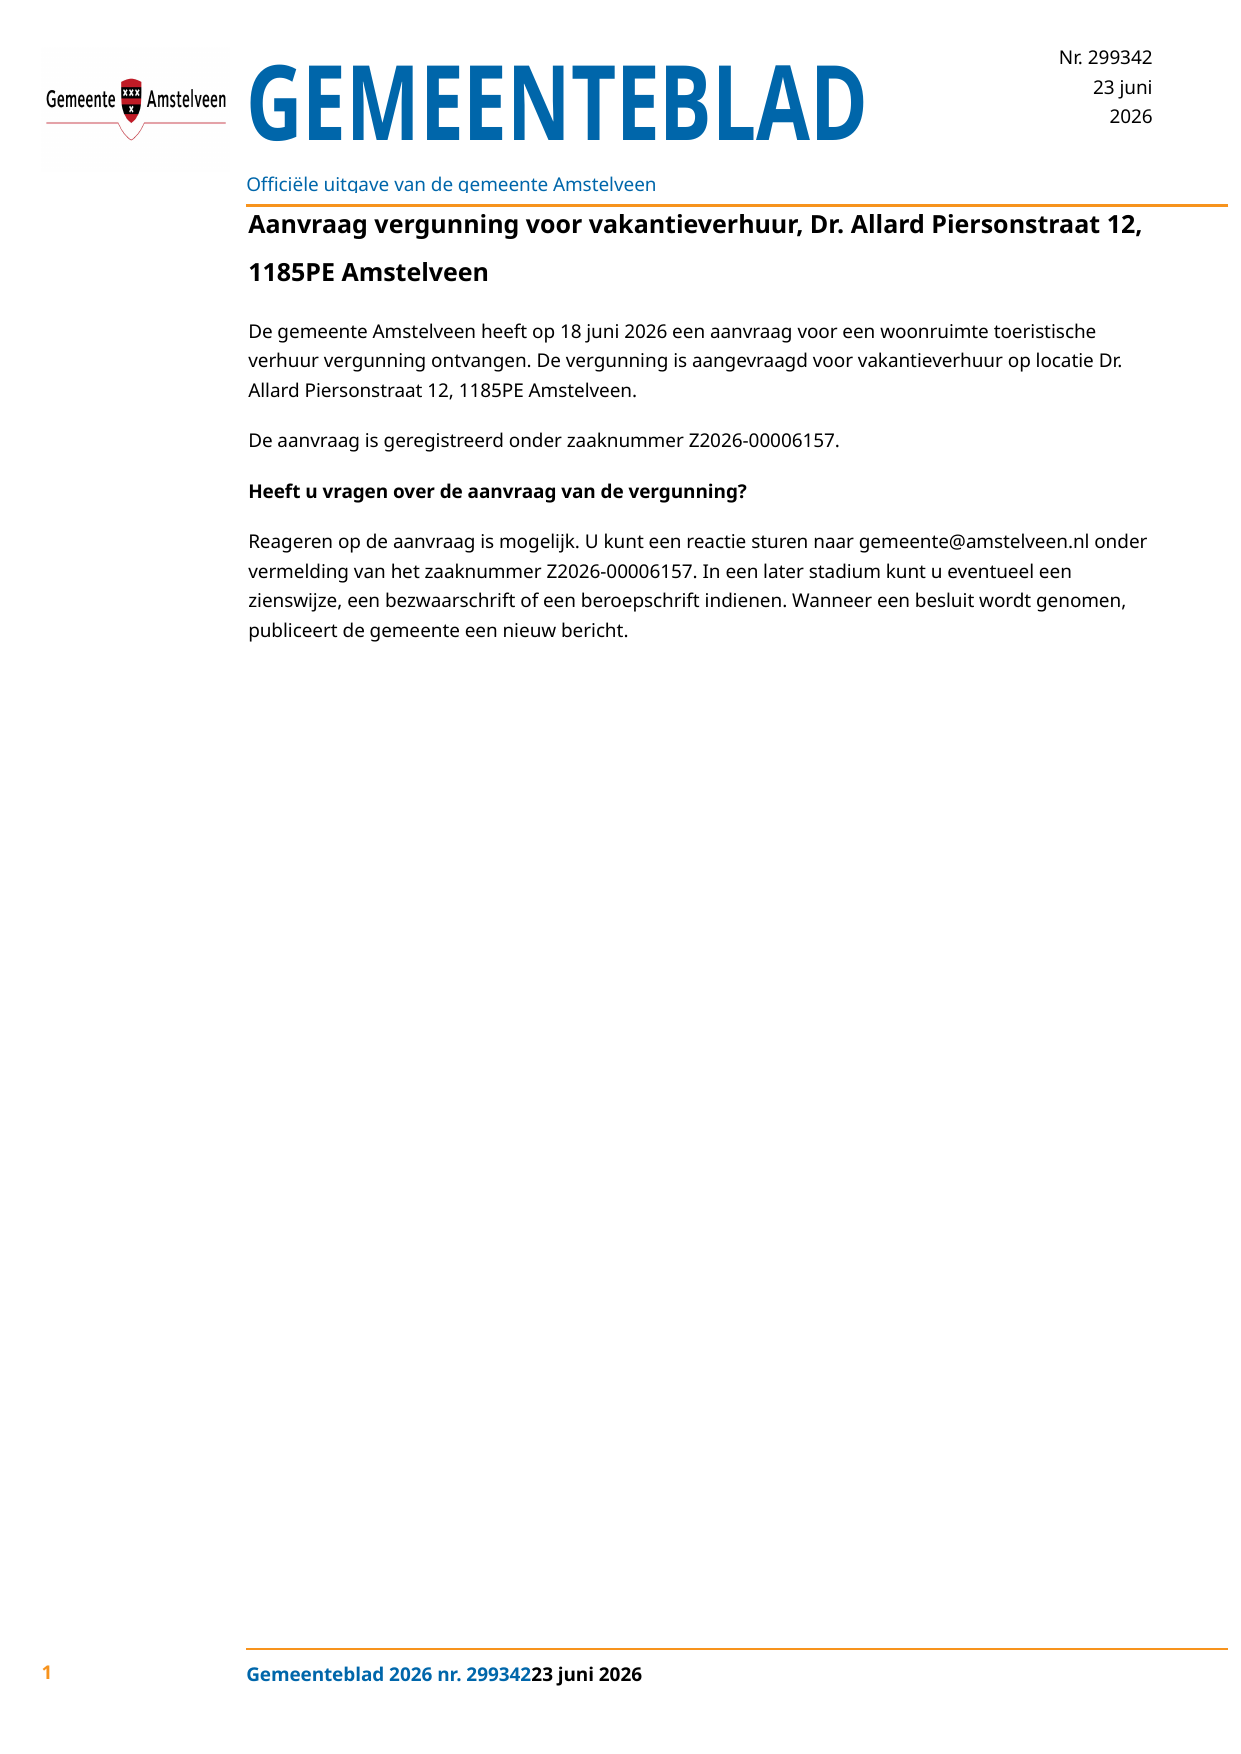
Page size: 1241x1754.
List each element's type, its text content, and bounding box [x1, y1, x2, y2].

text De gemeente Amstelveen heeft op 18 juni 2026 een aanvraag voor een woonruimte toeristische verhuur vergunning ontvangen. De vergunning is aangevraagd voor vakantieverhuur op locatie Dr. Allard Piersonstraat 12, 1185PE Amstelveen. [248, 318, 1152, 403]
text Heeft u vragen over de aanvraag van de vergunning? [248, 478, 1152, 504]
text Aanvraag vergunning voor vakantieverhuur, Dr. Allard Piersonstraat 12, 1185PE Amstelveen [248, 207, 1152, 288]
text Reageren op de aanvraag is mogelijk. U kunt een reactie sturen naar gemeente@amstelveen.nl onder vermelding van het zaaknummer Z2026-00006157. In een later stadium kunt u eventueel een zienswijze, een bezwaarschrift of een beroepschrift indienen. Wanneer een besluit wordt genomen, publiceert de gemeente een nieuw bericht. [248, 528, 1152, 643]
picture [41, 47, 231, 172]
text De aanvraag is geregistreerd onder zaaknummer Z2026-00006157. [248, 427, 1152, 453]
